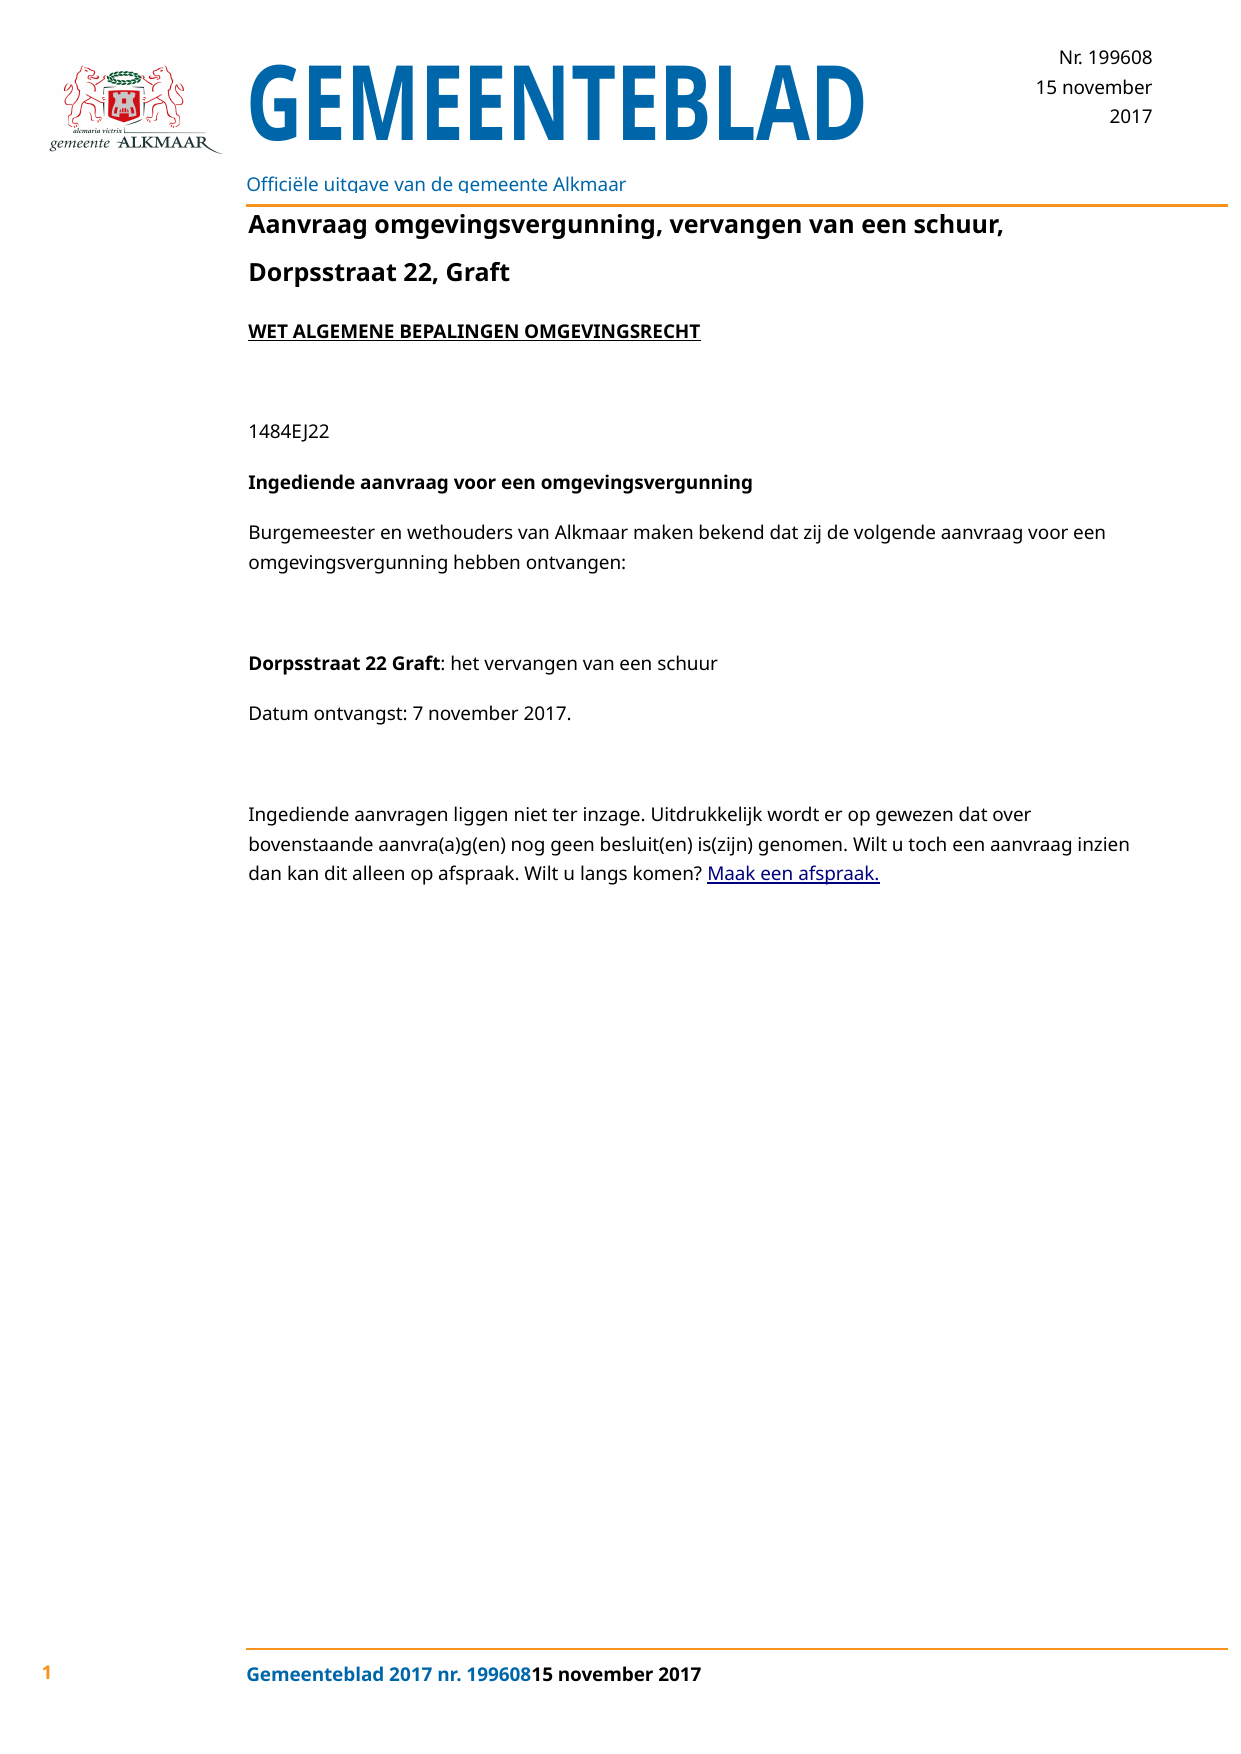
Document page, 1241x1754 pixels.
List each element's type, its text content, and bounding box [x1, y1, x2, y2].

text Dorpsstraat 22 Graft: het vervangen van een schuur [248, 650, 1152, 676]
picture [41, 47, 231, 172]
text Ingediende aanvraag voor een omgevingsvergunning [248, 469, 1152, 495]
text Datum ontvangst: 7 november 2017. [248, 700, 1152, 726]
text Burgemeester en wethouders van Alkmaar maken bekend dat zij de volgende aanvraag voor een omgevingsvergunning hebben ontvangen: [248, 519, 1152, 575]
text WET ALGEMENE BEPALINGEN OMGEVINGSRECHT [248, 318, 1152, 344]
text 1484EJ22 [248, 419, 1152, 444]
text Aanvraag omgevingsvergunning, vervangen van een schuur, Dorpsstraat 22, Graft [248, 207, 1152, 288]
text Ingediende aanvragen liggen niet ter inzage. Uitdrukkelijk wordt er op gewezen dat over bovenstaande aanvra(a)g(en) nog geen besluit(en) is(zijn) genomen. Wilt u toch een aanvraag inzien dan kan dit alleen op afspraak. Wilt u langs komen? Maak een afspraak. [248, 801, 1152, 886]
